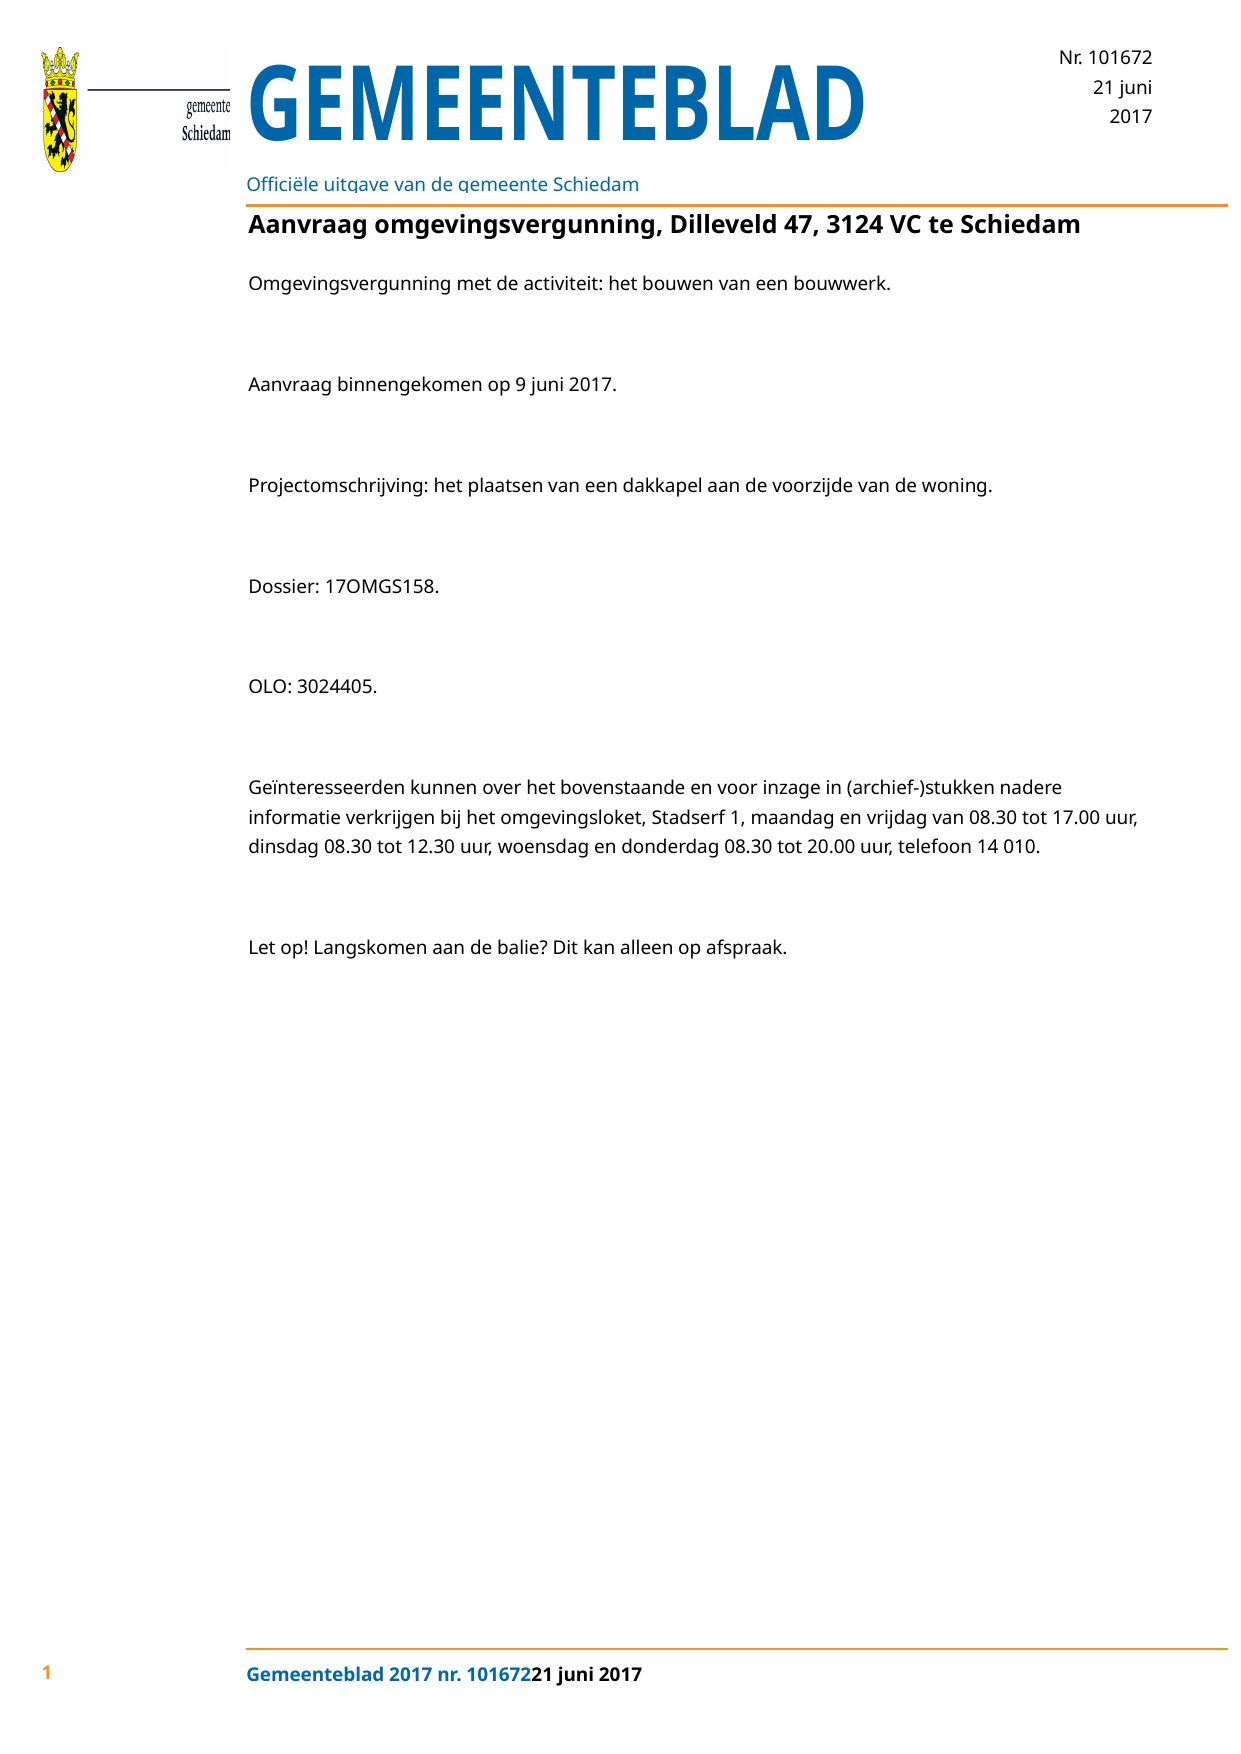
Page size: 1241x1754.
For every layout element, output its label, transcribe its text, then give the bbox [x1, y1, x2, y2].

text Projectomschrijving: het plaatsen van een dakkapel aan de voorzijde van de woning. [248, 472, 1152, 498]
text Let op! Langskomen aan de balie? Dit kan alleen op afspraak. [248, 934, 1152, 960]
picture [41, 47, 231, 172]
text Dossier: 17OMGS158. [248, 573, 1152, 598]
text Aanvraag binnengekomen op 9 juni 2017. [248, 371, 1152, 397]
text OLO: 3024405. [248, 674, 1152, 699]
text Aanvraag omgevingsvergunning, Dilleveld 47, 3124 VC te Schiedam [248, 207, 1152, 241]
text Omgevingsvergunning met de activiteit: het bouwen van een bouwwerk. [248, 270, 1152, 296]
text Geïnteresseerden kunnen over het bovenstaande en voor inzage in (archief-)stukken nadere informatie verkrijgen bij het omgevingsloket, Stadserf 1, maandag en vrijdag van 08.30 tot 17.00 uur, dinsdag 08.30 tot 12.30 uur, woensdag en donderdag 08.30 tot 20.00 uur, telefoon 14 010. [248, 774, 1152, 859]
